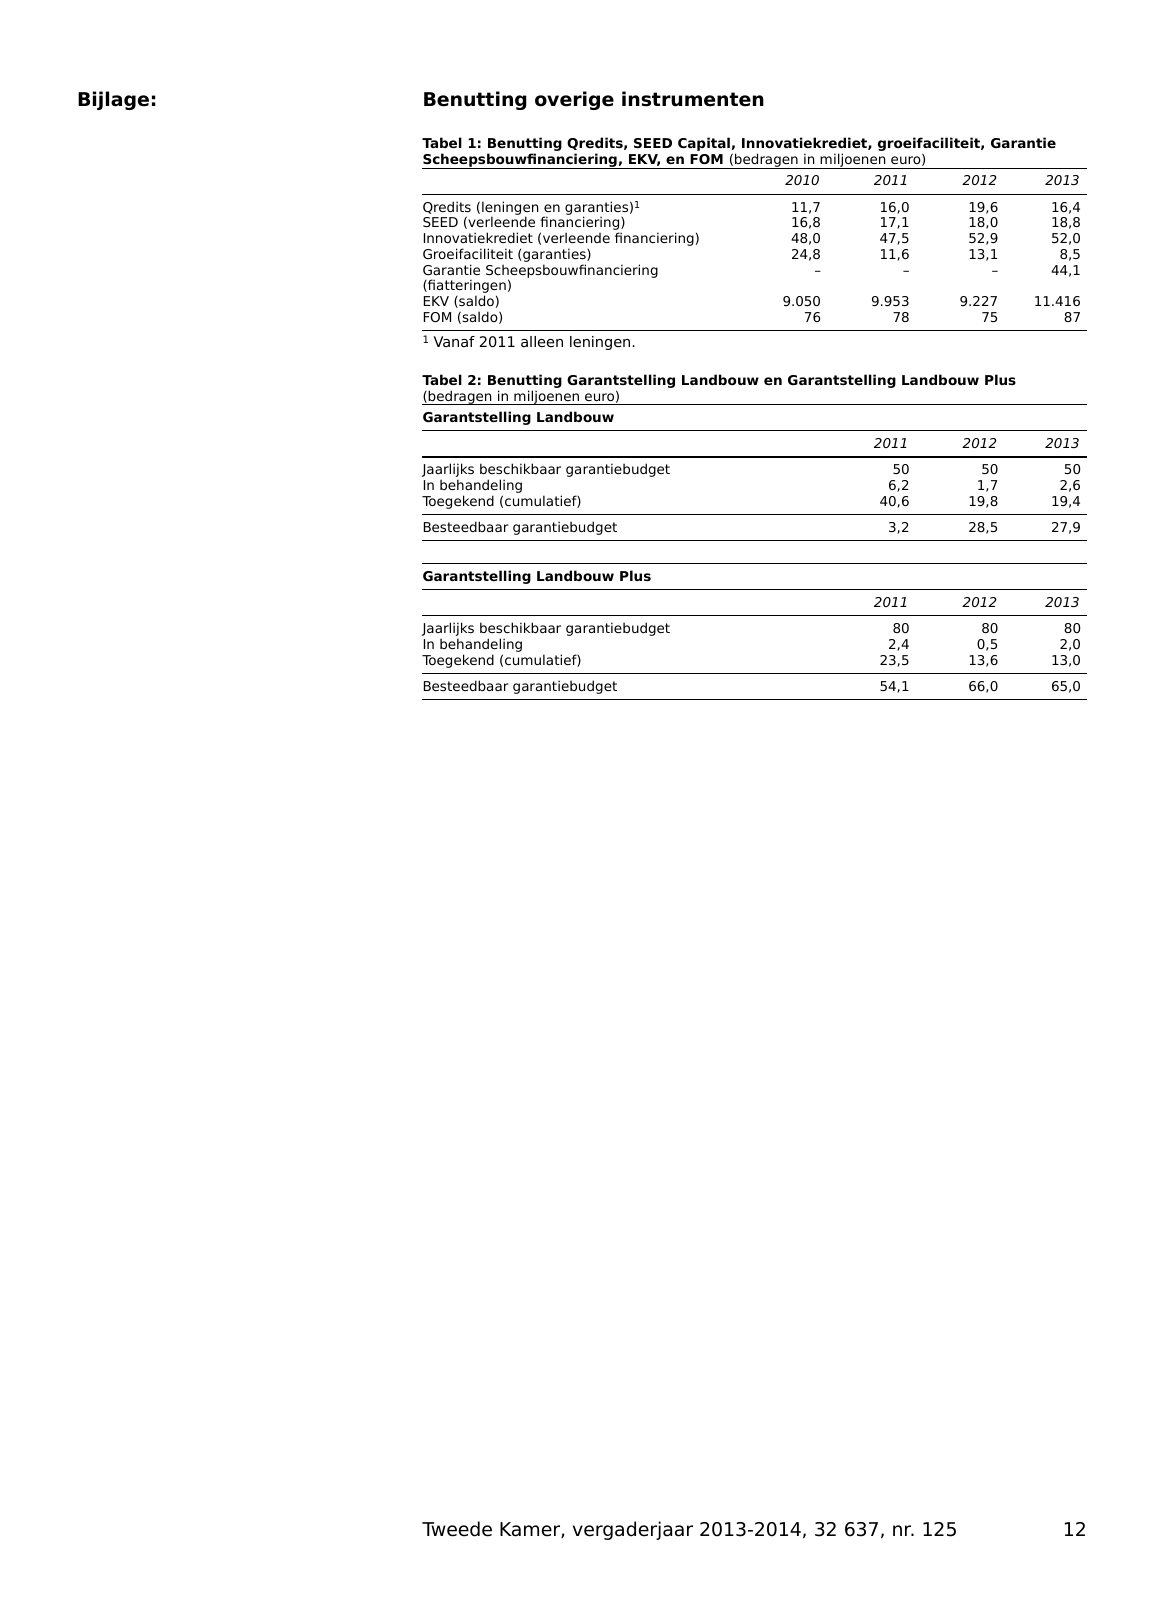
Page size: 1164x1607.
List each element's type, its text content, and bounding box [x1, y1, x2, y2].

table_cell 2012 [915, 169, 1004, 194]
table_cell 2013 [1004, 431, 1087, 456]
table_cell Toegekend (cumulatief) [422, 653, 827, 673]
table_cell 11.416 [1004, 294, 1087, 309]
table_cell 16,0 [827, 195, 915, 215]
table_cell 47,5 [827, 231, 915, 247]
table_cell – [738, 262, 827, 294]
table_header [827, 564, 915, 589]
table_cell – [827, 262, 915, 294]
table_cell 2,4 [827, 637, 915, 652]
table_cell 50 [827, 458, 915, 478]
table_cell 24,8 [738, 247, 827, 262]
table_cell 13,1 [915, 247, 1004, 262]
table_cell 2,0 [1004, 637, 1087, 652]
table_cell 76 [738, 310, 827, 330]
table_cell EKV (saldo) [422, 294, 738, 309]
table_cell 11,6 [827, 247, 915, 262]
table_cell 52,0 [1004, 231, 1087, 247]
table_header [915, 564, 1004, 589]
table_cell SEED (verleende financiering) [422, 215, 738, 231]
table_cell 9.953 [827, 294, 915, 309]
table_cell 8,5 [1004, 247, 1087, 262]
table_cell 28,5 [915, 515, 1004, 540]
table_cell 3,2 [827, 515, 915, 540]
table_cell 40,6 [827, 494, 915, 514]
table_cell [422, 590, 827, 615]
table_cell 9.227 [915, 294, 1004, 309]
table_cell Groeifaciliteit (garanties) [422, 247, 738, 262]
table_cell Besteedbaar garantiebudget [422, 515, 827, 540]
table_cell [1004, 405, 1087, 430]
table_cell 80 [915, 616, 1004, 637]
table_cell In behandeling [422, 478, 827, 493]
table_cell 2013 [1004, 169, 1087, 194]
table_cell [422, 169, 738, 194]
table_cell 50 [915, 458, 1004, 478]
table_cell 18,0 [915, 215, 1004, 231]
table_cell 75 [915, 310, 1004, 330]
table_cell 2010 [738, 169, 827, 194]
table_cell 27,9 [1004, 515, 1087, 540]
table_cell 18,8 [1004, 215, 1087, 231]
table_cell 2012 [915, 590, 1004, 615]
table_header Tabel 2: Benutting Garantstelling Landbouw en Garantstelling Landbouw Plus (bedragen in miljoenen euro) [422, 373, 1087, 404]
table_cell Qredits (leningen en garanties)1 [422, 195, 738, 215]
table_cell 11,7 [738, 195, 827, 215]
table_cell 44,1 [1004, 262, 1087, 294]
table_cell 9.050 [738, 294, 827, 309]
table_cell Innovatiekrediet (verleende financiering) [422, 231, 738, 247]
table_cell 2011 [827, 431, 915, 456]
table_cell Garantstelling Landbouw [422, 405, 827, 430]
table_cell Jaarlijks beschikbaar garantiebudget [422, 616, 827, 637]
table_cell 48,0 [738, 231, 827, 247]
table_cell 19,6 [915, 195, 1004, 215]
table_cell 1,7 [915, 478, 1004, 493]
table_cell 66,0 [915, 674, 1004, 699]
subtitle Bijlage: Benutting overige instrumenten [77, 89, 1087, 111]
table_cell 1 Vanaf 2011 alleen leningen. [422, 331, 1087, 351]
table_cell 16,4 [1004, 195, 1087, 215]
table_cell 2,6 [1004, 478, 1087, 493]
table_cell 65,0 [1004, 674, 1087, 699]
table_cell [915, 405, 1004, 430]
table_cell 80 [827, 616, 915, 637]
table_cell 19,8 [915, 494, 1004, 514]
table_cell 80 [1004, 616, 1087, 637]
table_cell Besteedbaar garantiebudget [422, 674, 827, 699]
table_header [1004, 564, 1087, 589]
table_cell 0,5 [915, 637, 1004, 652]
table_header Tabel 1: Benutting Qredits, SEED Capital, Innovatiekrediet, groeifaciliteit, Garantie Scheepsbouwfinanciering, EKV, en FOM (bedragen in miljoenen euro) [422, 136, 1087, 167]
table_header Garantstelling Landbouw Plus [422, 564, 827, 589]
table_cell 16,8 [738, 215, 827, 231]
table_cell Jaarlijks beschikbaar garantiebudget [422, 458, 827, 478]
table_cell 2012 [915, 431, 1004, 456]
table_cell 54,1 [827, 674, 915, 699]
table_cell – [915, 262, 1004, 294]
table_cell Garantie Scheepsbouwfinanciering (fiatteringen) [422, 262, 738, 294]
table_cell 2011 [827, 590, 915, 615]
table_cell 2011 [827, 169, 915, 194]
table_cell In behandeling [422, 637, 827, 652]
table_cell 23,5 [827, 653, 915, 673]
table_cell 52,9 [915, 231, 1004, 247]
table_cell 17,1 [827, 215, 915, 231]
table_cell 2013 [1004, 590, 1087, 615]
table_cell Toegekend (cumulatief) [422, 494, 827, 514]
table_cell 6,2 [827, 478, 915, 493]
table_cell [422, 431, 827, 456]
table_cell 13,6 [915, 653, 1004, 673]
table_cell 87 [1004, 310, 1087, 330]
table_cell 13,0 [1004, 653, 1087, 673]
table_cell 50 [1004, 458, 1087, 478]
table_cell FOM (saldo) [422, 310, 738, 330]
table_cell [827, 405, 915, 430]
table_cell 78 [827, 310, 915, 330]
table_cell 19,4 [1004, 494, 1087, 514]
